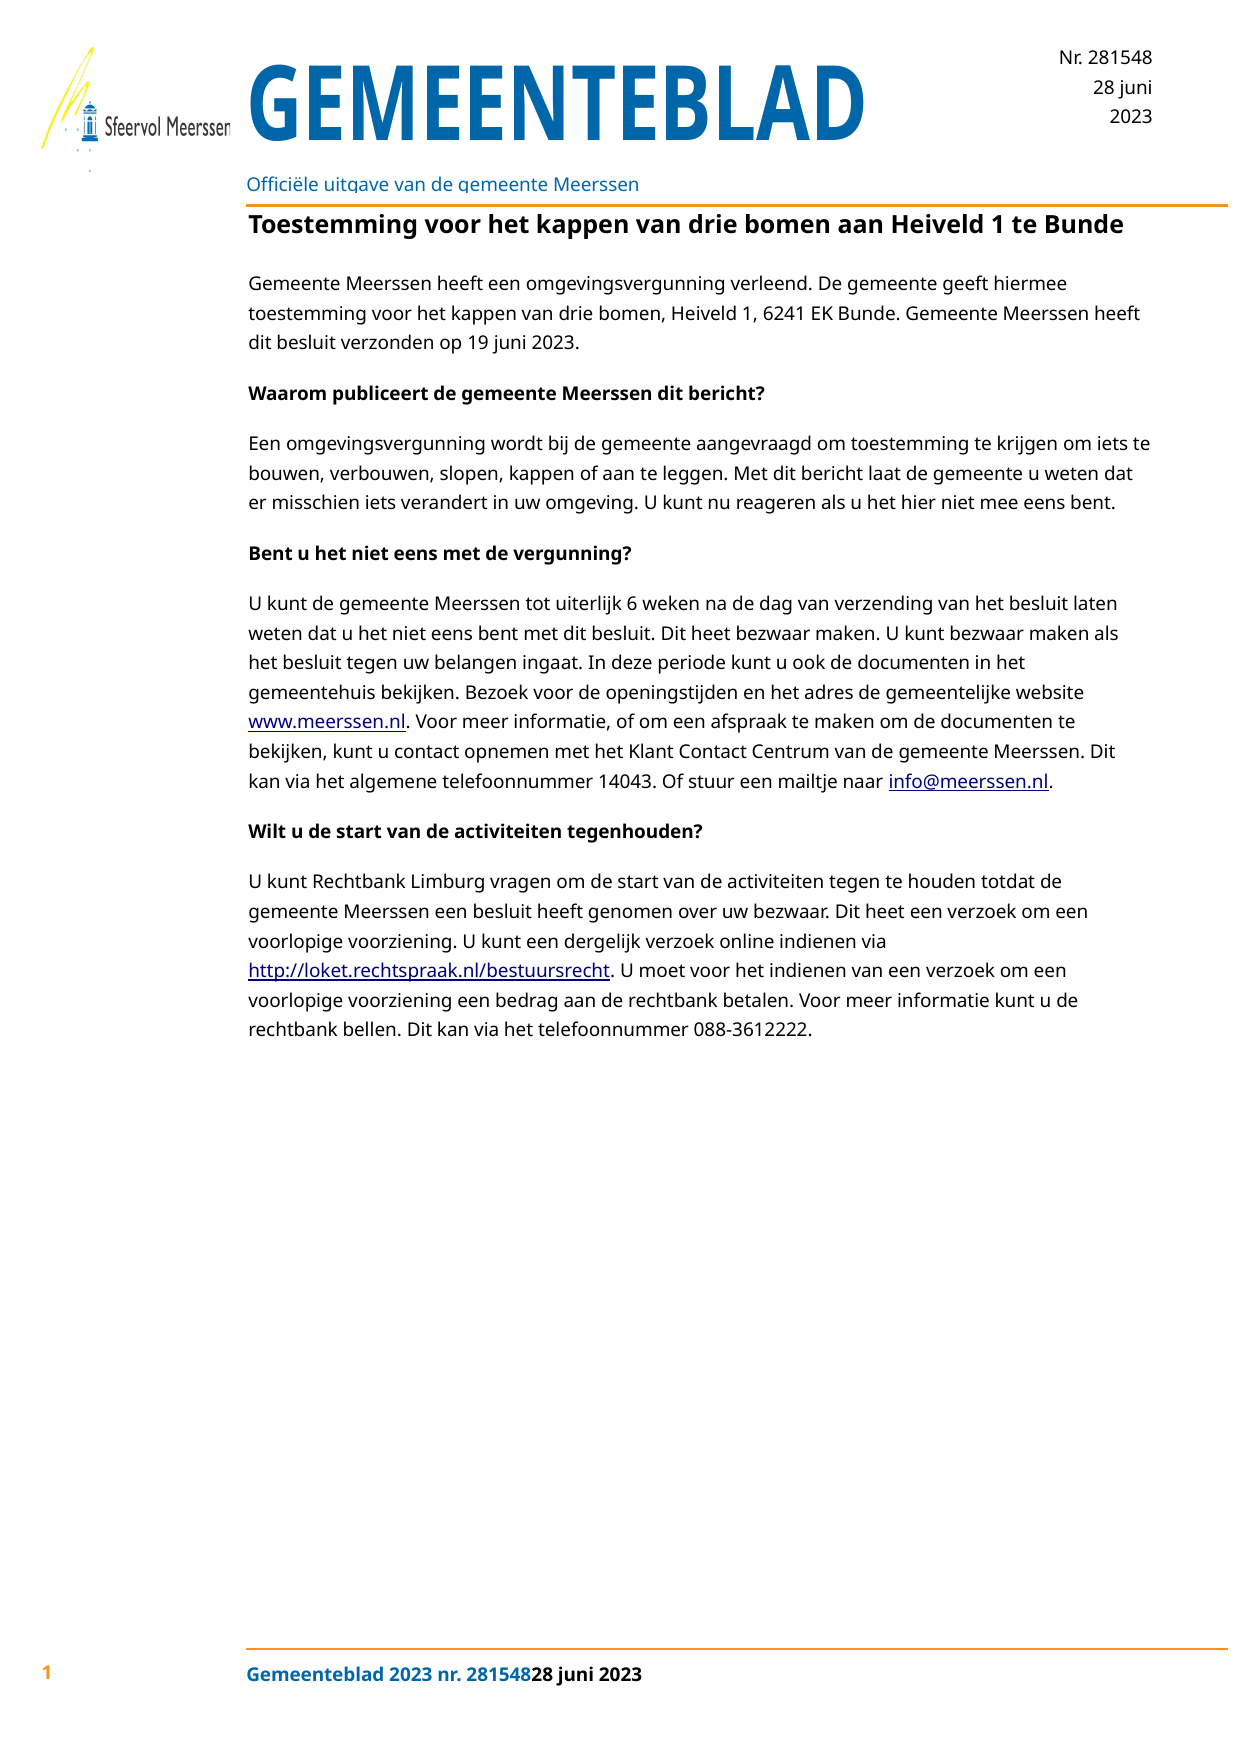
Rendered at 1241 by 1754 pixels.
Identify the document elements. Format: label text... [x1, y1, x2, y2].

picture [41, 47, 231, 172]
text Bent u het niet eens met de vergunning? [248, 540, 1152, 566]
text U kunt de gemeente Meerssen tot uiterlijk 6 weken na de dag van verzending van het besluit laten weten dat u het niet eens bent met dit besluit. Dit heet bezwaar maken. U kunt bezwaar maken als het besluit tegen uw belangen ingaat. In deze periode kunt u ook de documenten in het gemeentehuis bekijken. Bezoek voor de openingstijden en het adres de gemeentelijke website www.meerssen.nl. Voor meer informatie, of om een afspraak te maken om de documenten te bekijken, kunt u contact opnemen met het Klant Contact Centrum van de gemeente Meerssen. Dit kan via het algemene telefoonnummer 14043. Of stuur een mailtje naar info@meerssen.nl. [248, 590, 1152, 793]
text U kunt Rechtbank Limburg vragen om de start van de activiteiten tegen te houden totdat de gemeente Meerssen een besluit heeft genomen over uw bezwaar. Dit heet een verzoek om een voorlopige voorziening. U kunt een dergelijk verzoek online indienen via http://loket.rechtspraak.nl/bestuursrecht. U moet voor het indienen van een verzoek om een voorlopige voorziening een bedrag aan de rechtbank betalen. Voor meer informatie kunt u de rechtbank bellen. Dit kan via het telefoonnummer 088-3612222. [248, 869, 1152, 1042]
text Een omgevingsvergunning wordt bij de gemeente aangevraagd om toestemming te krijgen om iets te bouwen, verbouwen, slopen, kappen of aan te leggen. Met dit bericht laat de gemeente u weten dat er misschien iets verandert in uw omgeving. U kunt nu reageren als u het hier niet mee eens bent. [248, 430, 1152, 515]
text Waarom publiceert de gemeente Meerssen dit bericht? [248, 380, 1152, 406]
text Toestemming voor het kappen van drie bomen aan Heiveld 1 te Bunde [248, 207, 1152, 241]
text Gemeente Meerssen heeft een omgevingsvergunning verleend. De gemeente geeft hiermee toestemming voor het kappen van drie bomen, Heiveld 1, 6241 EK Bunde. Gemeente Meerssen heeft dit besluit verzonden op 19 juni 2023. [248, 270, 1152, 355]
text Wilt u de start van de activiteiten tegenhouden? [248, 818, 1152, 844]
